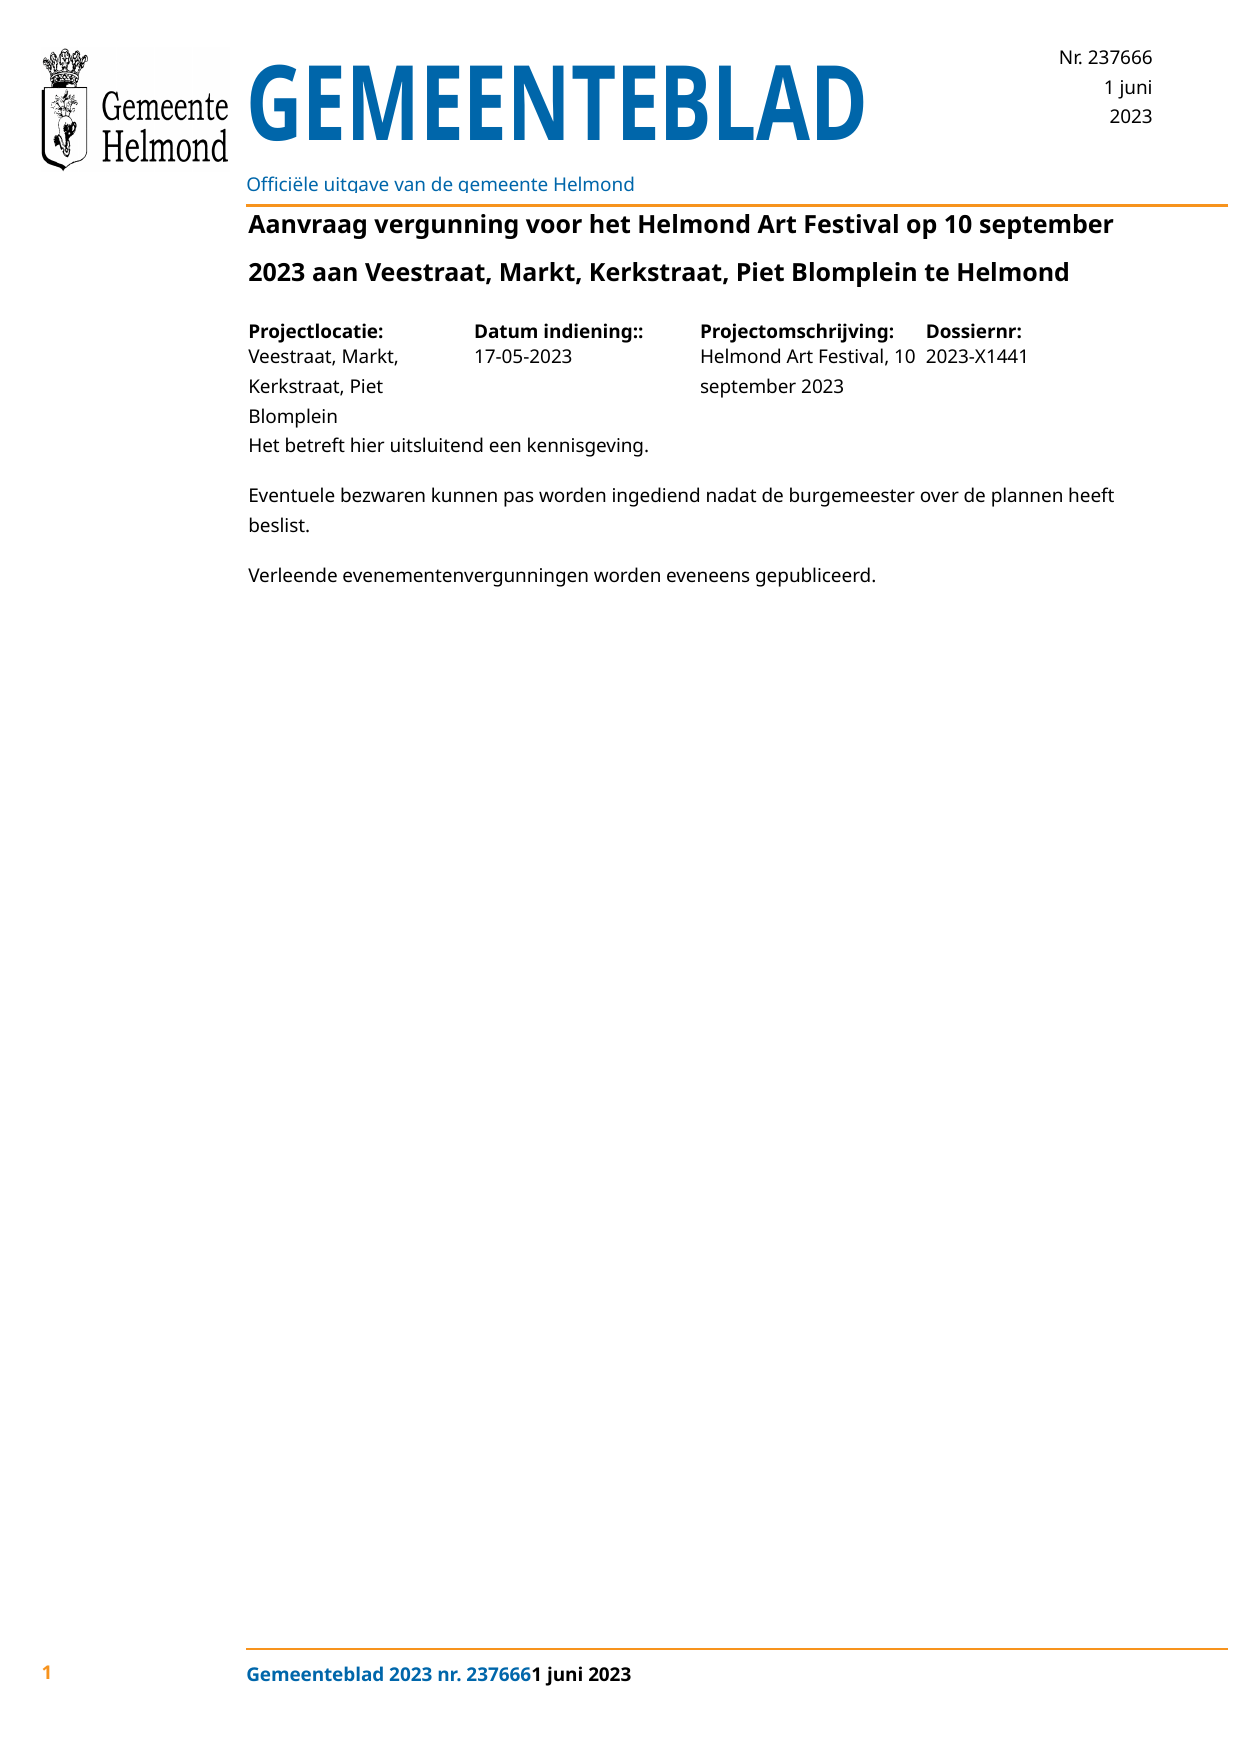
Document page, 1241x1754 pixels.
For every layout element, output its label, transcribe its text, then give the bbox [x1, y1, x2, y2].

table_cell Helmond Art Festival, 10 september 2023 [700, 344, 926, 429]
text Aanvraag vergunning voor het Helmond Art Festival op 10 september 2023 aan Veestraat, Markt, Kerkstraat, Piet Blomplein te Helmond [248, 207, 1152, 288]
text Het betreft hier uitsluitend een kennisgeving. [248, 432, 1152, 458]
table_header Dossiernr: [926, 318, 1152, 344]
text Verleende evenementenvergunningen worden eveneens gepubliceerd. [248, 562, 1152, 588]
table_cell Veestraat, Markt, Kerkstraat, Piet Blomplein [248, 344, 474, 429]
table_header Projectlocatie: [248, 318, 474, 344]
text Eventuele bezwaren kunnen pas worden ingediend nadat de burgemeester over de plannen heeft beslist. [248, 482, 1152, 538]
table_header Projectomschrijving: [700, 318, 926, 344]
table_cell 17-05-2023 [474, 344, 700, 429]
picture [41, 47, 231, 172]
table_header Datum indiening:: [474, 318, 700, 344]
table_cell 2023-X1441 [926, 344, 1152, 429]
